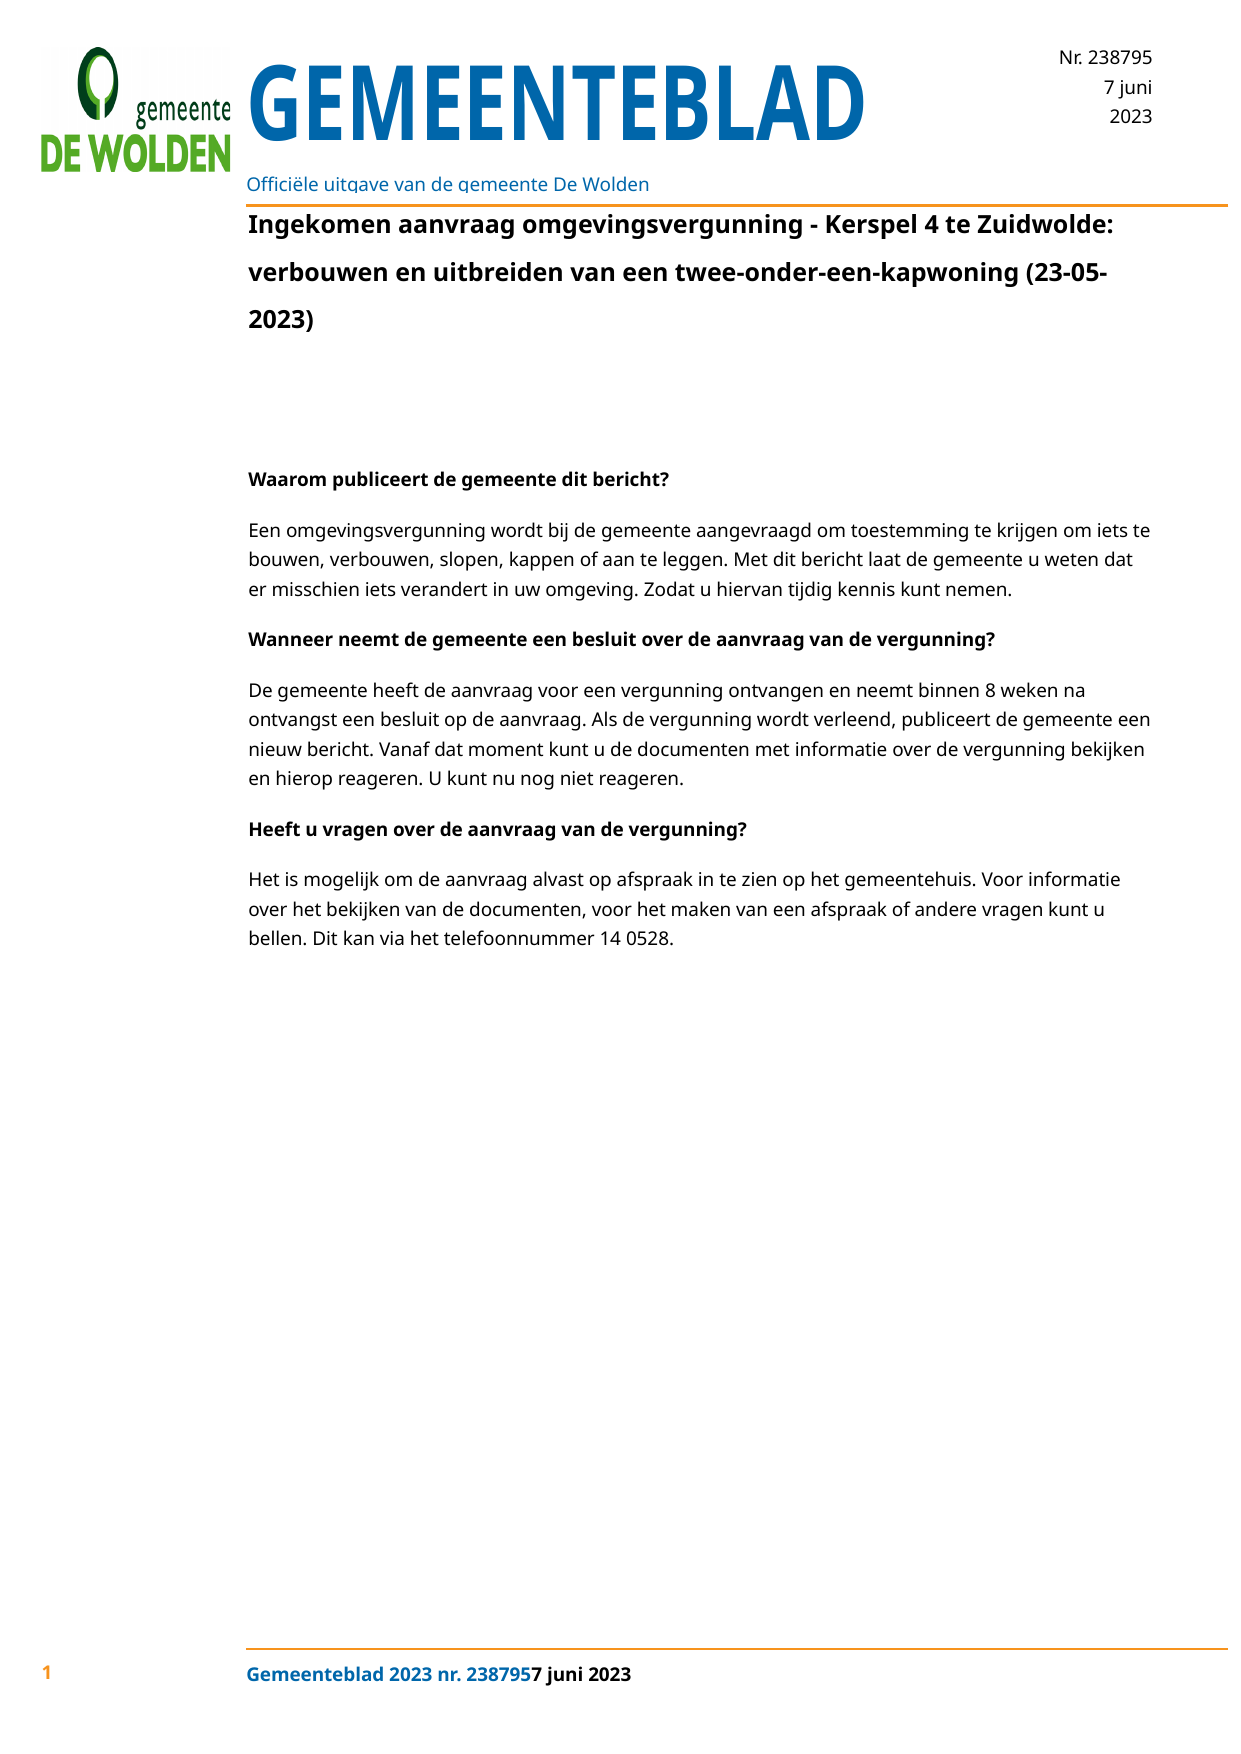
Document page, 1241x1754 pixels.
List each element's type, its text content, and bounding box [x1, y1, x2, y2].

picture [41, 47, 231, 172]
text Wanneer neemt de gemeente een besluit over de aanvraag van de vergunning? [248, 626, 1152, 652]
text De gemeente heeft de aanvraag voor een vergunning ontvangen en neemt binnen 8 weken na ontvangst een besluit op de aanvraag. Als de vergunning wordt verleend, publiceert de gemeente een nieuw bericht. Vanaf dat moment kunt u de documenten met informatie over de vergunning bekijken en hierop reageren. U kunt nu nog niet reageren. [248, 677, 1152, 791]
text Heeft u vragen over de aanvraag van de vergunning? [248, 816, 1152, 842]
text Een omgevingsvergunning wordt bij de gemeente aangevraagd om toestemming te krijgen om iets te bouwen, verbouwen, slopen, kappen of aan te leggen. Met dit bericht laat de gemeente u weten dat er misschien iets verandert in uw omgeving. Zodat u hiervan tijdig kennis kunt nemen. [248, 517, 1152, 602]
text Het is mogelijk om de aanvraag alvast op afspraak in te zien op het gemeentehuis. Voor informatie over het bekijken van de documenten, voor het maken van een afspraak of andere vragen kunt u bellen. Dit kan via het telefoonnummer 14 0528. [248, 866, 1152, 951]
text Waarom publiceert de gemeente dit bericht? [248, 466, 1152, 492]
text Ingekomen aanvraag omgevingsvergunning - Kerspel 4 te Zuidwolde: verbouwen en uitbreiden van een twee-onder-een-kapwoning (23-05-2023) [248, 207, 1152, 336]
